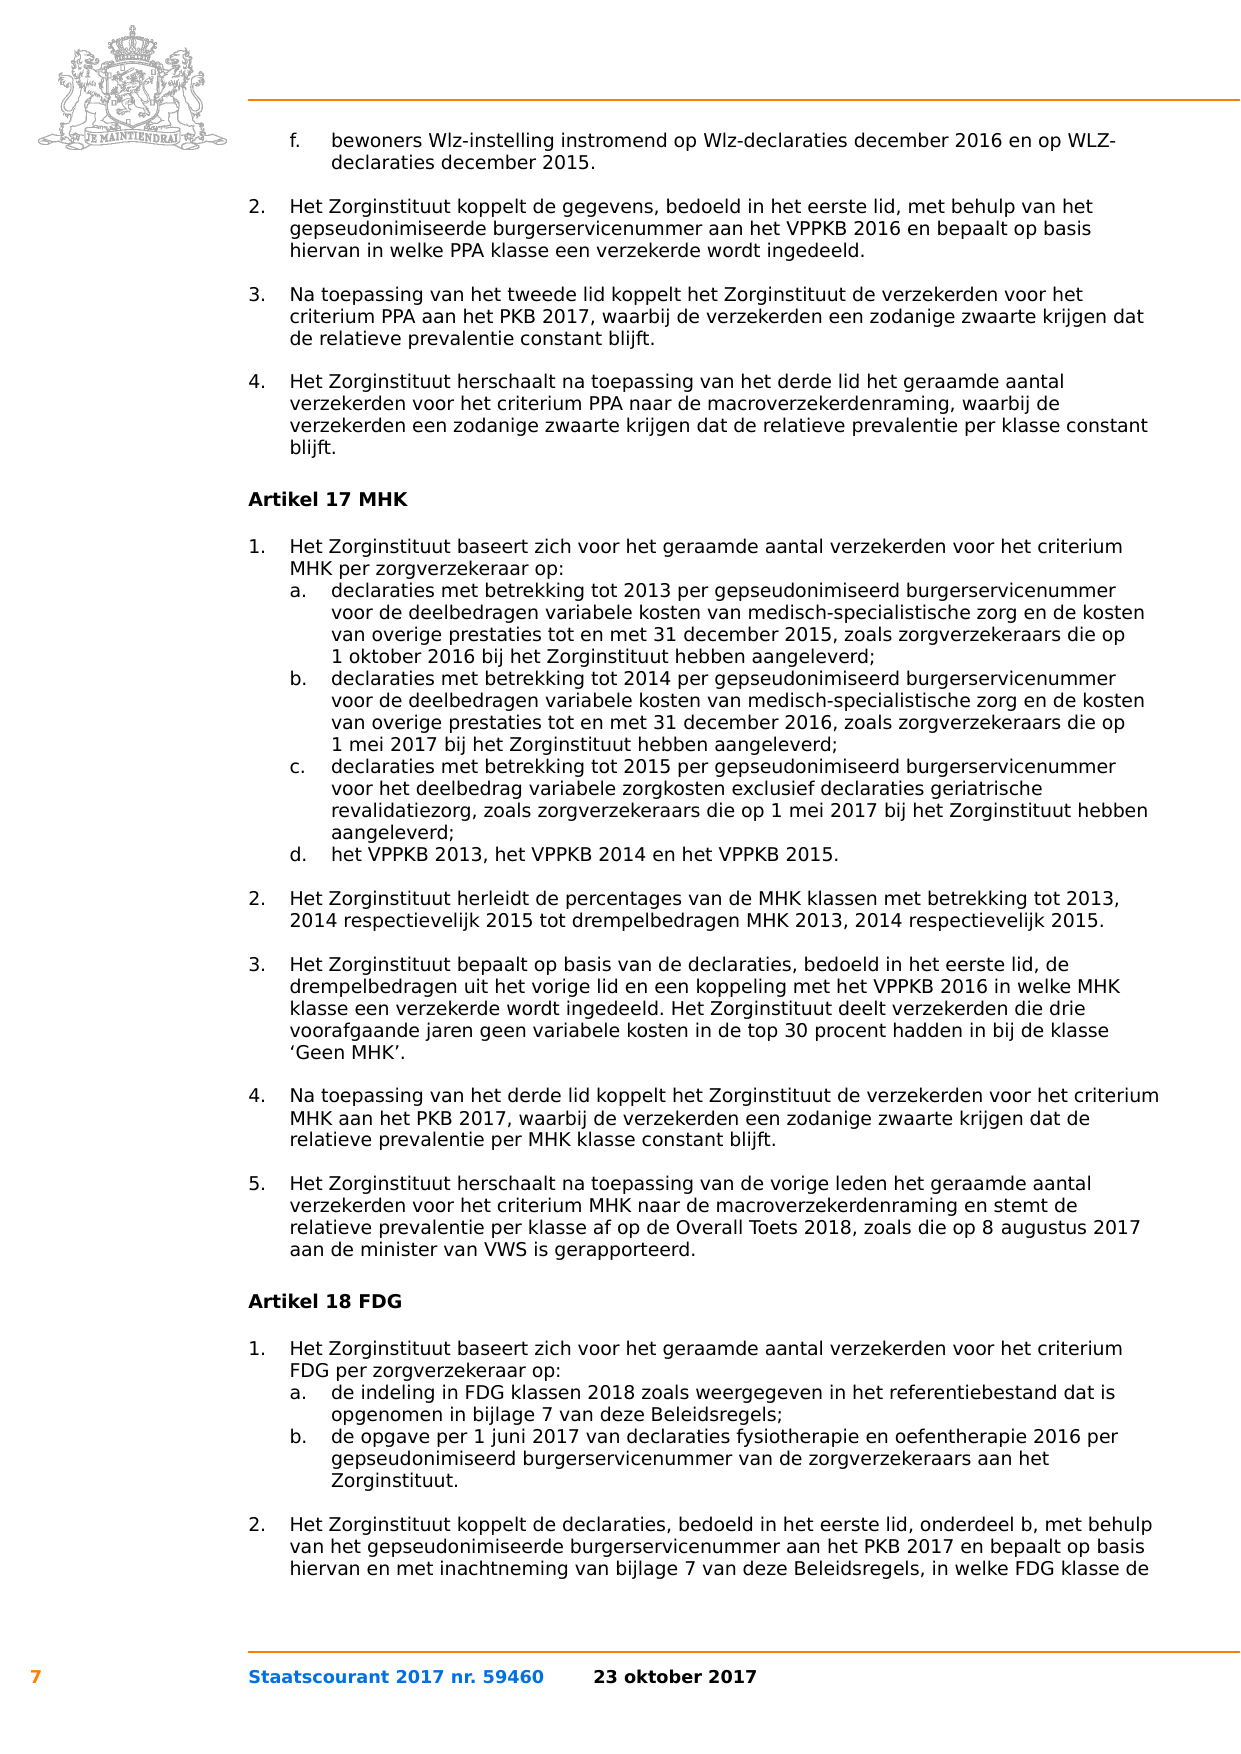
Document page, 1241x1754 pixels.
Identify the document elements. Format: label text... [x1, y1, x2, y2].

text b. de opgave per 1 juni 2017 van declaraties fysiotherapie en oefentherapie 2016 per gepseudonimiseerd burgerservicenummer van de zorgverzekeraars aan het Zorginstituut. [289, 1426, 1163, 1492]
text f. bewoners Wlz-instelling instromend op Wlz-declaraties december 2016 en op WLZ-declaraties december 2015. [289, 130, 1163, 174]
subtitle Artikel 17 MHK [248, 489, 1163, 511]
text 4. Het Zorginstituut herschaalt na toepassing van het derde lid het geraamde aantal verzekerden voor het criterium PPA naar de macroverzekerdenraming, waarbij de verzekerden een zodanige zwaarte krijgen dat de relatieve prevalentie per klasse constant blijft. [248, 371, 1163, 459]
text 3. Het Zorginstituut bepaalt op basis van de declaraties, bedoeld in het eerste lid, de drempelbedragen uit het vorige lid en een koppeling met het VPPKB 2016 in welke MHK klasse een verzekerde wordt ingedeeld. Het Zorginstituut deelt verzekerden die drie voorafgaande jaren geen variabele kosten in de top 30 procent hadden in bij de klasse ‘Geen MHK’. [248, 954, 1163, 1063]
text 4. Na toepassing van het derde lid koppelt het Zorginstituut de verzekerden voor het criterium MHK aan het PKB 2017, waarbij de verzekerden een zodanige zwaarte krijgen dat de relatieve prevalentie per MHK klasse constant blijft. [248, 1085, 1163, 1151]
text 1. Het Zorginstituut baseert zich voor het geraamde aantal verzekerden voor het criterium FDG per zorgverzekeraar op: [248, 1338, 1163, 1382]
text d. het VPPKB 2013, het VPPKB 2014 en het VPPKB 2015. [289, 844, 1163, 866]
text c. declaraties met betrekking tot 2015 per gepseudonimiseerd burgerservicenummer voor het deelbedrag variabele zorgkosten exclusief declaraties geriatrische revalidatiezorg, zoals zorgverzekeraars die op 1 mei 2017 bij het Zorginstituut hebben aangeleverd; [289, 756, 1163, 844]
text a. declaraties met betrekking tot 2013 per gepseudonimiseerd burgerservicenummer voor de deelbedragen variabele kosten van medisch-specialistische zorg en de kosten van overige prestaties tot en met 31 december 2015, zoals zorgverzekeraars die op 1 oktober 2016 bij het Zorginstituut hebben aangeleverd; [289, 580, 1163, 668]
subtitle Artikel 18 FDG [248, 1291, 1163, 1313]
text 2. Het Zorginstituut koppelt de declaraties, bedoeld in het eerste lid, onderdeel b, met behulp van het gepseudonimiseerde burgerservicenummer aan het PKB 2017 en bepaalt op basis hiervan en met inachtneming van bijlage 7 van deze Beleidsregels, in welke FDG klasse de [248, 1514, 1163, 1580]
text 3. Na toepassing van het tweede lid koppelt het Zorginstituut de verzekerden voor het criterium PPA aan het PKB 2017, waarbij de verzekerden een zodanige zwaarte krijgen dat de relatieve prevalentie constant blijft. [248, 283, 1163, 349]
text 5. Het Zorginstituut herschaalt na toepassing van de vorige leden het geraamde aantal verzekerden voor het criterium MHK naar de macroverzekerdenraming en stemt de relatieve prevalentie per klasse af op de Overall Toets 2018, zoals die op 8 augustus 2017 aan de minister van VWS is gerapporteerd. [248, 1173, 1163, 1261]
text a. de indeling in FDG klassen 2018 zoals weergegeven in het referentiebestand dat is opgenomen in bijlage 7 van deze Beleidsregels; [289, 1382, 1163, 1426]
text 2. Het Zorginstituut koppelt de gegevens, bedoeld in het eerste lid, met behulp van het gepseudonimiseerde burgerservicenummer aan het VPPKB 2016 en bepaalt op basis hiervan in welke PPA klasse een verzekerde wordt ingedeeld. [248, 196, 1163, 262]
text b. declaraties met betrekking tot 2014 per gepseudonimiseerd burgerservicenummer voor de deelbedragen variabele kosten van medisch-specialistische zorg en de kosten van overige prestaties tot en met 31 december 2016, zoals zorgverzekeraars die op 1 mei 2017 bij het Zorginstituut hebben aangeleverd; [289, 668, 1163, 756]
text 1. Het Zorginstituut baseert zich voor het geraamde aantal verzekerden voor het criterium MHK per zorgverzekeraar op: [248, 536, 1163, 580]
picture [38, 25, 227, 150]
text 2. Het Zorginstituut herleidt de percentages van de MHK klassen met betrekking tot 2013, 2014 respectievelijk 2015 tot drempelbedragen MHK 2013, 2014 respectievelijk 2015. [248, 888, 1163, 932]
